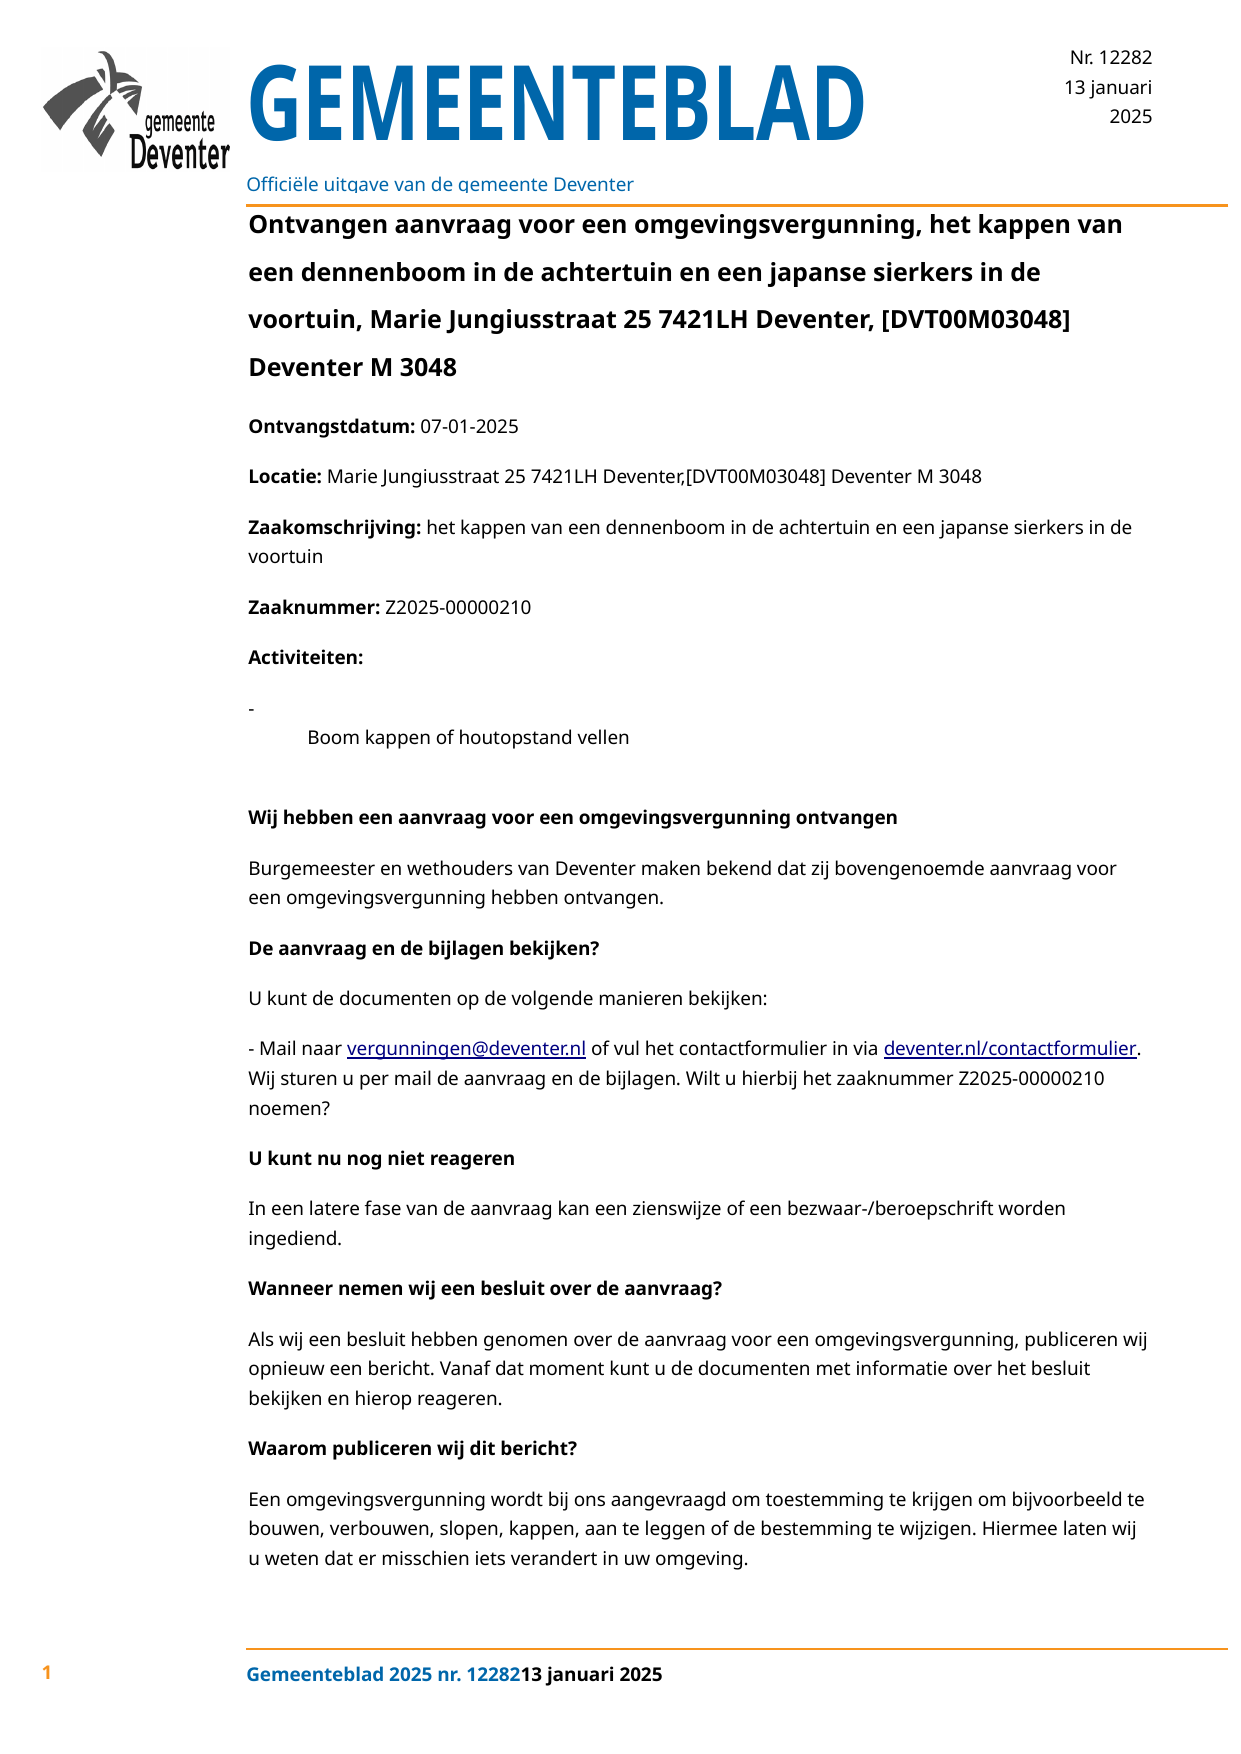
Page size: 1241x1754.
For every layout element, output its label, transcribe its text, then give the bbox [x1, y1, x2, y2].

text Zaakomschrijving: het kappen van een dennenboom in de achtertuin en een japanse sierkers in de voortuin [248, 514, 1152, 569]
text Als wij een besluit hebben genomen over de aanvraag voor een omgevingsvergunning, publiceren wij opnieuw een bericht. Vanaf dat moment kunt u de documenten met informatie over het besluit bekijken en hierop reageren. [248, 1326, 1152, 1411]
text Locatie: Marie Jungiusstraat 25 7421LH Deventer,[DVT00M03048] Deventer M 3048 [248, 463, 1152, 489]
text In een latere fase van de aanvraag kan een zienswijze of een bezwaar-/beroepschrift worden ingediend. [248, 1196, 1152, 1251]
text U kunt de documenten op de volgende manieren bekijken: [248, 985, 1152, 1011]
text Wij hebben een aanvraag voor een omgevingsvergunning ontvangen [248, 804, 1152, 830]
list Boom kappen of houtopstand vellen [248, 724, 1152, 750]
text De aanvraag en de bijlagen bekijken? [248, 935, 1152, 961]
text U kunt nu nog niet reageren [248, 1145, 1152, 1171]
text - Mail naar vergunningen@deventer.nl of vul het contactformulier in via deventer.nl/contactformulier. Wij sturen u per mail de aanvraag en de bijlagen. Wilt u hierbij het zaaknummer Z2025-00000210 noemen? [248, 1036, 1152, 1121]
text Wanneer nemen wij een besluit over de aanvraag? [248, 1276, 1152, 1301]
text Ontvangen aanvraag voor een omgevingsvergunning, het kappen van een dennenboom in de achtertuin en een japanse sierkers in de voortuin, Marie Jungiusstraat 25 7421LH Deventer, [DVT00M03048] Deventer M 3048 [248, 207, 1152, 384]
picture [41, 47, 231, 172]
text Waarom publiceren wij dit bericht? [248, 1436, 1152, 1461]
text Burgemeester en wethouders van Deventer maken bekend dat zij bovengenoemde aanvraag voor een omgevingsvergunning hebben ontvangen. [248, 855, 1152, 910]
text Een omgevingsvergunning wordt bij ons aangevraagd om toestemming te krijgen om bijvoorbeeld te bouwen, verbouwen, slopen, kappen, aan te leggen of de bestemming te wijzigen. Hiermee laten wij u weten dat er misschien iets verandert in uw omgeving. [248, 1486, 1152, 1571]
text Ontvangstdatum: 07-01-2025 [248, 413, 1152, 439]
text Activiteiten: [248, 644, 1152, 670]
text Zaaknummer: Z2025-00000210 [248, 594, 1152, 620]
